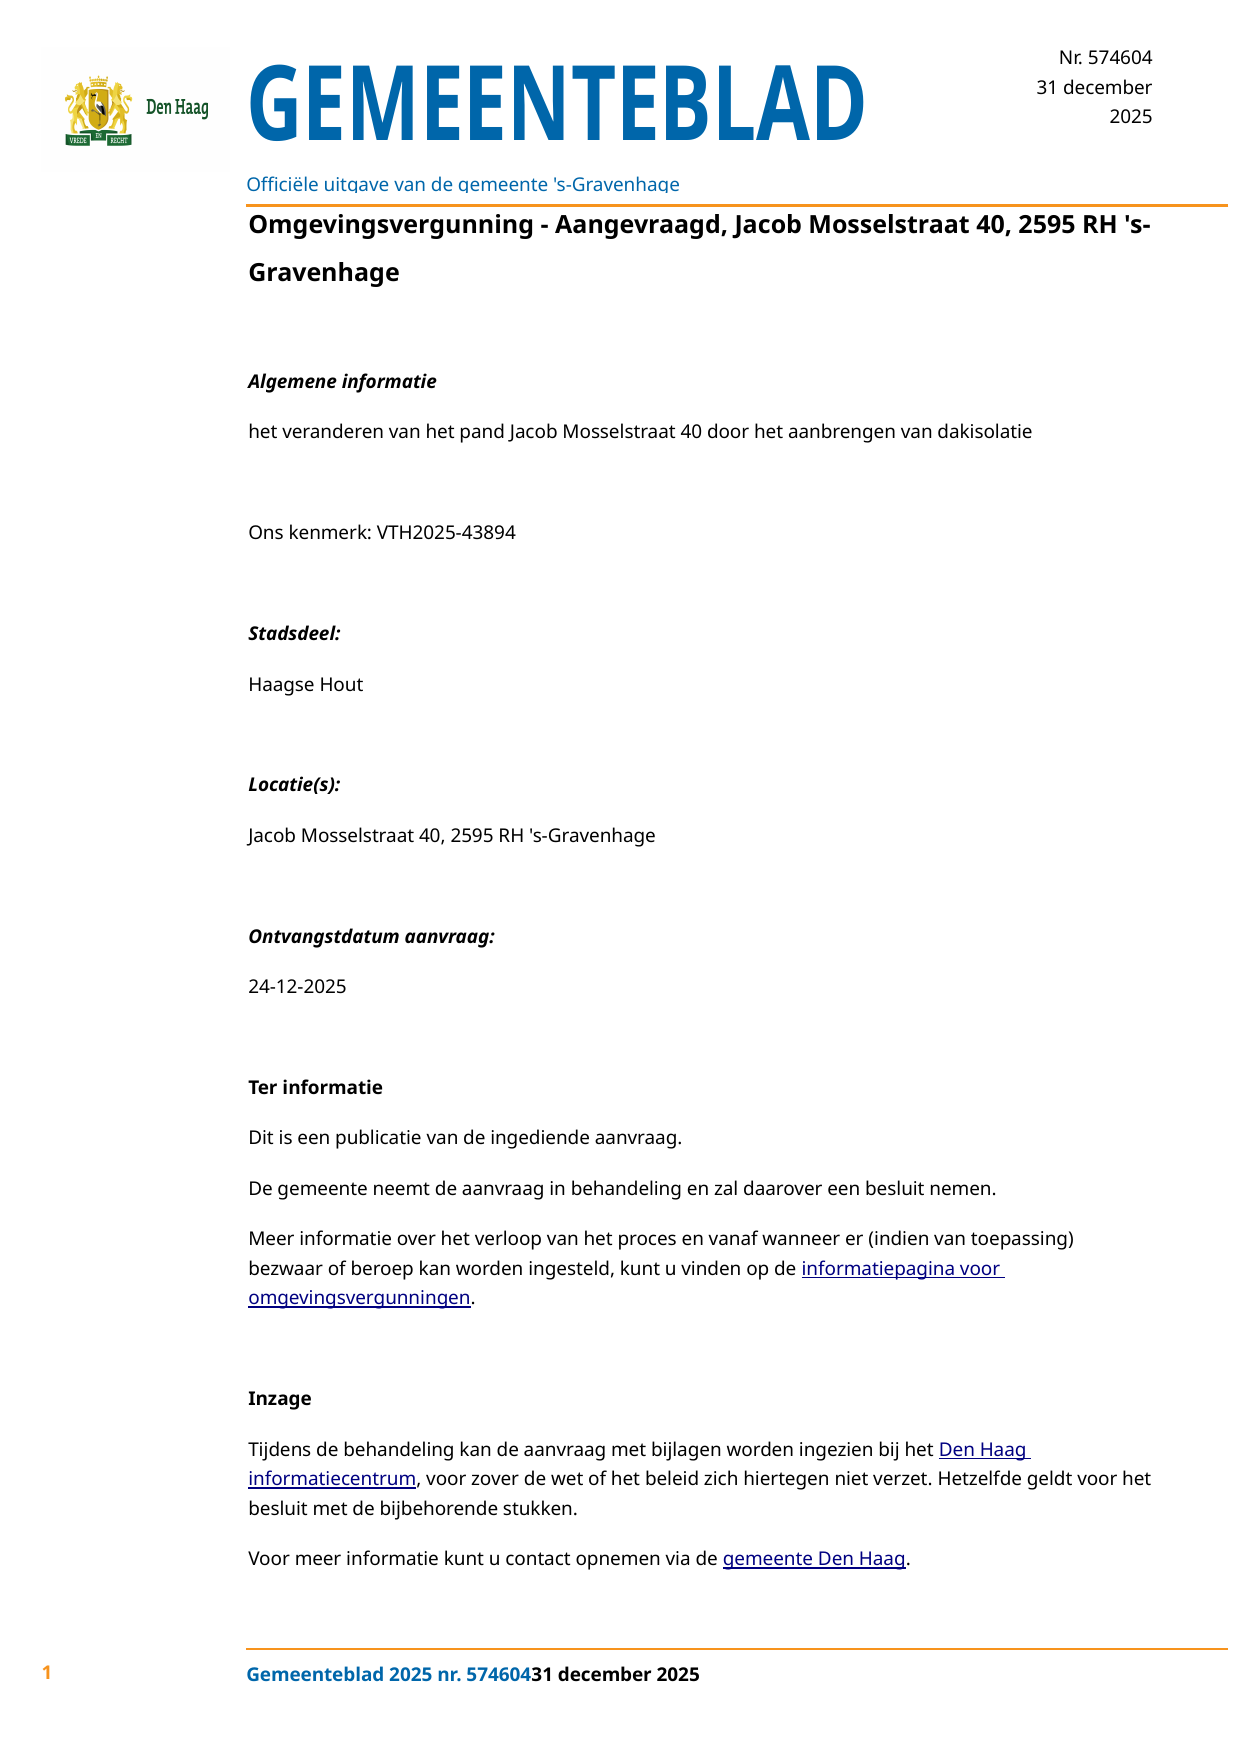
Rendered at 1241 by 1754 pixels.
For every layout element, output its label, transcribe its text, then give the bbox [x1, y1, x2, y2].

text het veranderen van het pand Jacob Mosselstraat 40 door het aanbrengen van dakisolatie [248, 419, 1152, 444]
text Ter informatie [248, 1074, 1152, 1100]
picture [41, 47, 231, 172]
text Haagse Hout [248, 671, 1152, 697]
text Algemene informatie [248, 368, 1152, 394]
text De gemeente neemt de aanvraag in behandeling en zal daarover een besluit nemen. [248, 1175, 1152, 1201]
text Omgevingsvergunning - Aangevraagd, Jacob Mosselstraat 40, 2595 RH 's-Gravenhage [248, 207, 1152, 288]
text Ons kenmerk: VTH2025-43894 [248, 519, 1152, 545]
text Meer informatie over het verloop van het proces en vanaf wanneer er (indien van toepassing) bezwaar of beroep kan worden ingesteld, kunt u vinden op de informatiepagina voor omgevingsvergunningen. [248, 1225, 1152, 1310]
text 24-12-2025 [248, 973, 1152, 999]
text Inzage [248, 1385, 1152, 1411]
text Stadsdeel: [248, 620, 1152, 646]
text Tijdens de behandeling kan de aanvraag met bijlagen worden ingezien bij het Den Haag informatiecentrum, voor zover de wet of het beleid zich hiertegen niet verzet. Hetzelfde geldt voor het besluit met de bijbehorende stukken. [248, 1436, 1152, 1521]
text Locatie(s): [248, 772, 1152, 797]
text Ontvangstdatum aanvraag: [248, 923, 1152, 949]
text Jacob Mosselstraat 40, 2595 RH 's-Gravenhage [248, 822, 1152, 848]
text Dit is een publicatie van de ingediende aanvraag. [248, 1124, 1152, 1150]
text Voor meer informatie kunt u contact opnemen via de gemeente Den Haag. [248, 1545, 1152, 1571]
